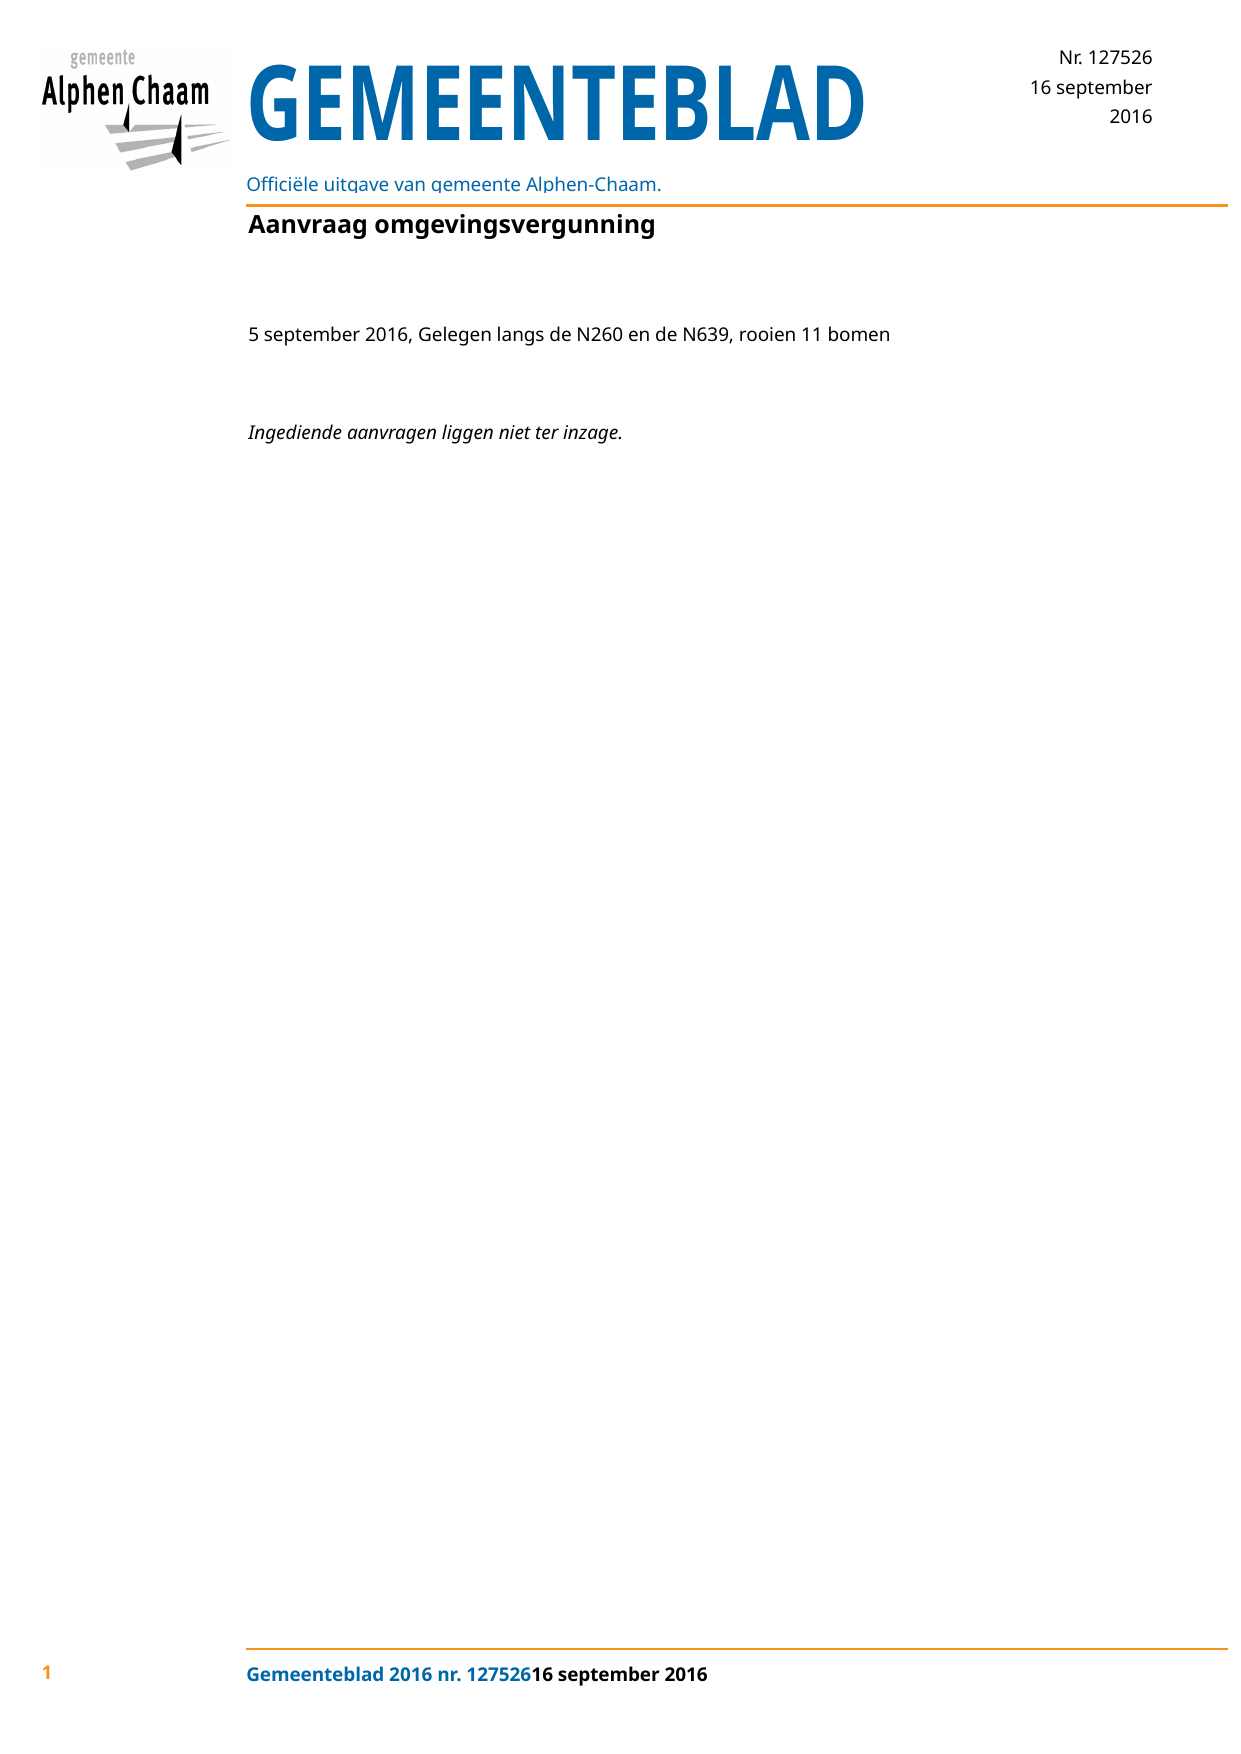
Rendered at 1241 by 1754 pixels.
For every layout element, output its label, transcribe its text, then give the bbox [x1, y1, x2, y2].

text 5 september 2016, Gelegen langs de N260 en de N639, rooien 11 bomen [248, 321, 1152, 346]
text Aanvraag omgevingsvergunning [248, 207, 1152, 241]
picture [41, 47, 231, 172]
text Ingediende aanvragen liggen niet ter inzage. [248, 419, 1152, 445]
